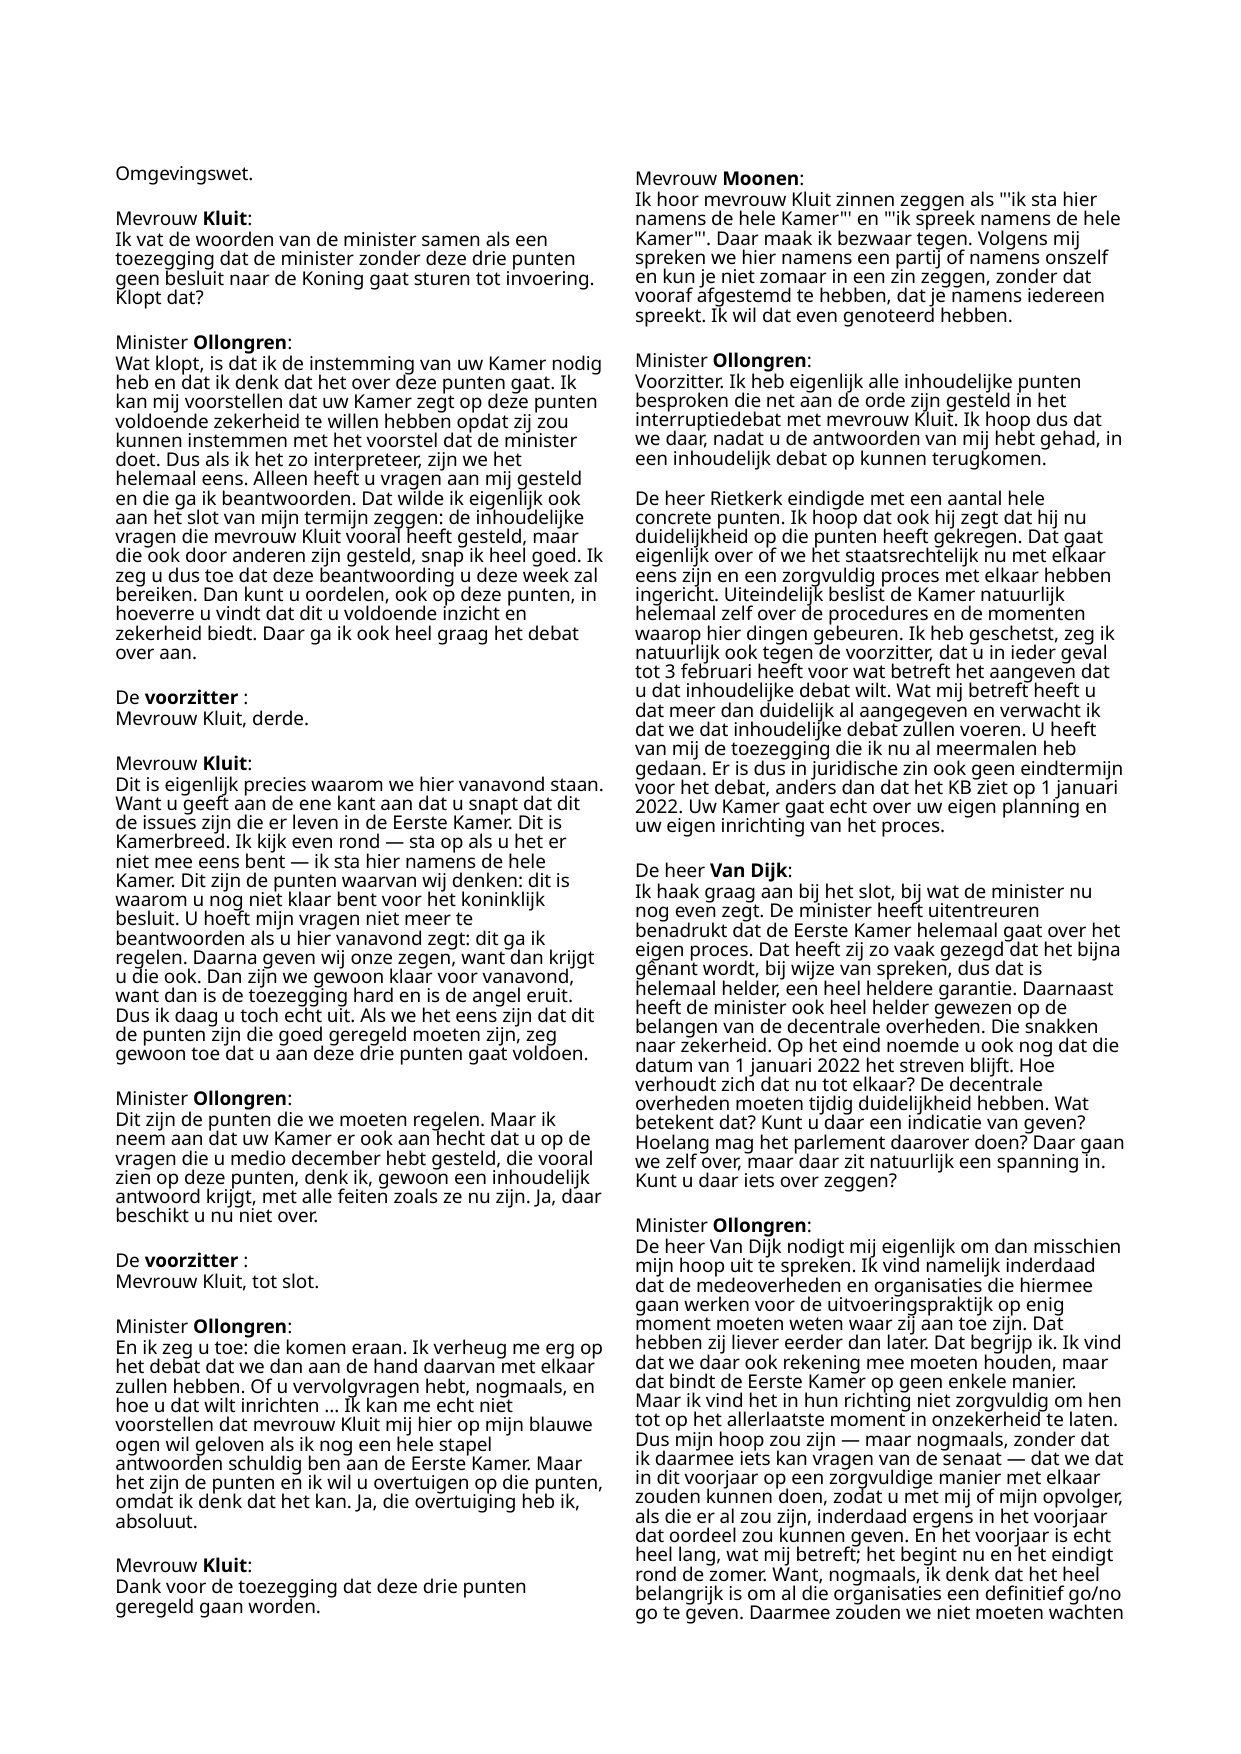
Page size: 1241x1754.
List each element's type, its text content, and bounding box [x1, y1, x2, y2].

text Minister Ollongren: [635, 1212, 1125, 1238]
text Wat klopt, is dat ik de instemming van uw Kamer nodig heb en dat ik denk dat het over deze punten gaat. Ik kan mij voorstellen dat uw Kamer zegt op deze punten voldoende zekerheid te willen hebben opdat zij zou kunnen instemmen met het voorstel dat de minister doet. Dus als ik het zo interpreteer, zijn we het helemaal eens. Alleen heeft u vragen aan mij gesteld en die ga ik beantwoorden. Dat wilde ik eigenlijk ook aan het slot van mijn termijn zeggen: de inhoudelijke vragen die mevrouw Kluit vooral heeft gesteld, maar die ook door anderen zijn gesteld, snap ik heel goed. Ik zeg u dus toe dat deze beantwoording u deze week zal bereiken. Dan kunt u oordelen, ook op deze punten, in hoeverre u vindt dat dit u voldoende inzicht en zekerheid biedt. Daar ga ik ook heel graag het debat over aan. [115, 355, 605, 663]
text Mevrouw Moonen: [635, 165, 1125, 191]
text Ik haak graag aan bij het slot, bij wat de minister nu nog even zegt. De minister heeft uitentreuren benadrukt dat de Eerste Kamer helemaal gaat over het eigen proces. Dat heeft zij zo vaak gezegd dat het bijna gênant wordt, bij wijze van spreken, dus dat is helemaal helder, een heel heldere garantie. Daarnaast heeft de minister ook heel helder gewezen op de belangen van de decentrale overheden. Die snakken naar zekerheid. Op het eind noemde u ook nog dat die datum van 1 januari 2022 het streven blijft. Hoe verhoudt zich dat nu tot elkaar? De decentrale overheden moeten tijdig duidelijkheid hebben. Wat betekent dat? Kunt u daar een indicatie van geven? Hoelang mag het parlement daarover doen? Daar gaan we zelf over, maar daar zit natuurlijk een spanning in. Kunt u daar iets over zeggen? [635, 883, 1125, 1191]
text Minister Ollongren: [115, 1085, 605, 1111]
text Mevrouw Kluit: [115, 750, 605, 776]
text En ik zeg u toe: die komen eraan. Ik verheug me erg op het debat dat we dan aan de hand daarvan met elkaar zullen hebben. Of u vervolgvragen hebt, nogmaals, en hoe u dat wilt inrichten ... Ik kan me echt niet voorstellen dat mevrouw Kluit mij hier op mijn blauwe ogen wil geloven als ik nog een hele stapel antwoorden schuldig ben aan de Eerste Kamer. Maar het zijn de punten en ik wil u overtuigen op die punten, omdat ik denk dat het kan. Ja, die overtuiging heb ik, absoluut. [115, 1339, 605, 1532]
text De heer Van Dijk: [635, 857, 1125, 883]
text Dit is eigenlijk precies waarom we hier vanavond staan. Want u geeft aan de ene kant aan dat u snapt dat dit de issues zijn die er leven in de Eerste Kamer. Dit is Kamerbreed. Ik kijk even rond — sta op als u het er niet mee eens bent — ik sta hier namens de hele Kamer. Dit zijn de punten waarvan wij denken: dit is waarom u nog niet klaar bent voor het koninklijk besluit. U hoeft mijn vragen niet meer te beantwoorden als u hier vanavond zegt: dit ga ik regelen. Daarna geven wij onze zegen, want dan krijgt u die ook. Dan zijn we gewoon klaar voor vanavond, want dan is de toezegging hard en is de angel eruit. Dus ik daag u toch echt uit. Als we het eens zijn dat dit de punten zijn die goed geregeld moeten zijn, zeg gewoon toe dat u aan deze drie punten gaat voldoen. [115, 776, 605, 1064]
text Minister Ollongren: [115, 1313, 605, 1339]
text Mevrouw Kluit, derde. [115, 710, 605, 729]
text De voorzitter : [115, 1248, 605, 1273]
text Omgevingswet. [115, 165, 605, 184]
text Minister Ollongren: [635, 347, 1125, 373]
text Voorzitter. Ik heb eigenlijk alle inhoudelijke punten besproken die net aan de orde zijn gesteld in het interruptiedebat met mevrouw Kluit. Ik hoop dus dat we daar, nadat u de antwoorden van mij hebt gehad, in een inhoudelijk debat op kunnen terugkomen. [635, 373, 1125, 469]
text Minister Ollongren: [115, 329, 605, 355]
text Mevrouw Kluit: [115, 1553, 605, 1578]
text Ik hoor mevrouw Kluit zinnen zeggen als "'ik sta hier namens de hele Kamer"' en "'ik spreek namens de hele Kamer"'. Daar maak ik bezwaar tegen. Volgens mij spreken we hier namens een partij of namens onszelf en kun je niet zomaar in een zin zeggen, zonder dat vooraf afgestemd te hebben, dat je namens iedereen spreekt. Ik wil dat even genoteerd hebben. [635, 191, 1125, 326]
text Ik vat de woorden van de minister samen als een toezegging dat de minister zonder deze drie punten geen besluit naar de Koning gaat sturen tot invoering. Klopt dat? [115, 231, 605, 308]
text De voorzitter : [115, 684, 605, 710]
text Mevrouw Kluit: [115, 205, 605, 231]
text Dit zijn de punten die we moeten regelen. Maar ik neem aan dat uw Kamer er ook aan hecht dat u op de vragen die u medio december hebt gesteld, die vooral zien op deze punten, denk ik, gewoon een inhoudelijk antwoord krijgt, met alle feiten zoals ze nu zijn. Ja, daar beschikt u nu niet over. [115, 1111, 605, 1227]
text De heer Van Dijk nodigt mij eigenlijk om dan misschien mijn hoop uit te spreken. Ik vind namelijk inderdaad dat de medeoverheden en organisaties die hiermee gaan werken voor de uitvoeringspraktijk op enig moment moeten weten waar zij aan toe zijn. Dat hebben zij liever eerder dan later. Dat begrijp ik. Ik vind dat we daar ook rekening mee moeten houden, maar dat bindt de Eerste Kamer op geen enkele manier. Maar ik vind het in hun richting niet zorgvuldig om hen tot op het allerlaatste moment in onzekerheid te laten. Dus mijn hoop zou zijn — maar nogmaals, zonder dat ik daarmee iets kan vragen van de senaat — dat we dat in dit voorjaar op een zorgvuldige manier met elkaar zouden kunnen doen, zodat u met mij of mijn opvolger, als die er al zou zijn, inderdaad ergens in het voorjaar dat oordeel zou kunnen geven. En het voorjaar is echt heel lang, wat mij betreft; het begint nu en het eindigt rond de zomer. Want, nogmaals, ik denk dat het heel belangrijk is om al die organisaties een definitief go/no go te geven. Daarmee zouden we niet moeten wachten [635, 1238, 1125, 1623]
text Mevrouw Kluit, tot slot. [115, 1273, 605, 1293]
text De heer Rietkerk eindigde met een aantal hele concrete punten. Ik hoop dat ook hij zegt dat hij nu duidelijkheid op die punten heeft gekregen. Dat gaat eigenlijk over of we het staatsrechtelijk nu met elkaar eens zijn en een zorgvuldig proces met elkaar hebben ingericht. Uiteindelijk beslist de Kamer natuurlijk helemaal zelf over de procedures en de momenten waarop hier dingen gebeuren. Ik heb geschetst, zeg ik natuurlijk ook tegen de voorzitter, dat u in ieder geval tot 3 februari heeft voor wat betreft het aangeven dat u dat inhoudelijke debat wilt. Wat mij betreft heeft u dat meer dan duidelijk al aangegeven en verwacht ik dat we dat inhoudelijke debat zullen voeren. U heeft van mij de toezegging die ik nu al meermalen heb gedaan. Er is dus in juridische zin ook geen eindtermijn voor het debat, anders dan dat het KB ziet op 1 januari 2022. Uw Kamer gaat echt over uw eigen planning en uw eigen inrichting van het proces. [635, 490, 1125, 837]
text Dank voor de toezegging dat deze drie punten geregeld gaan worden. [115, 1578, 605, 1617]
